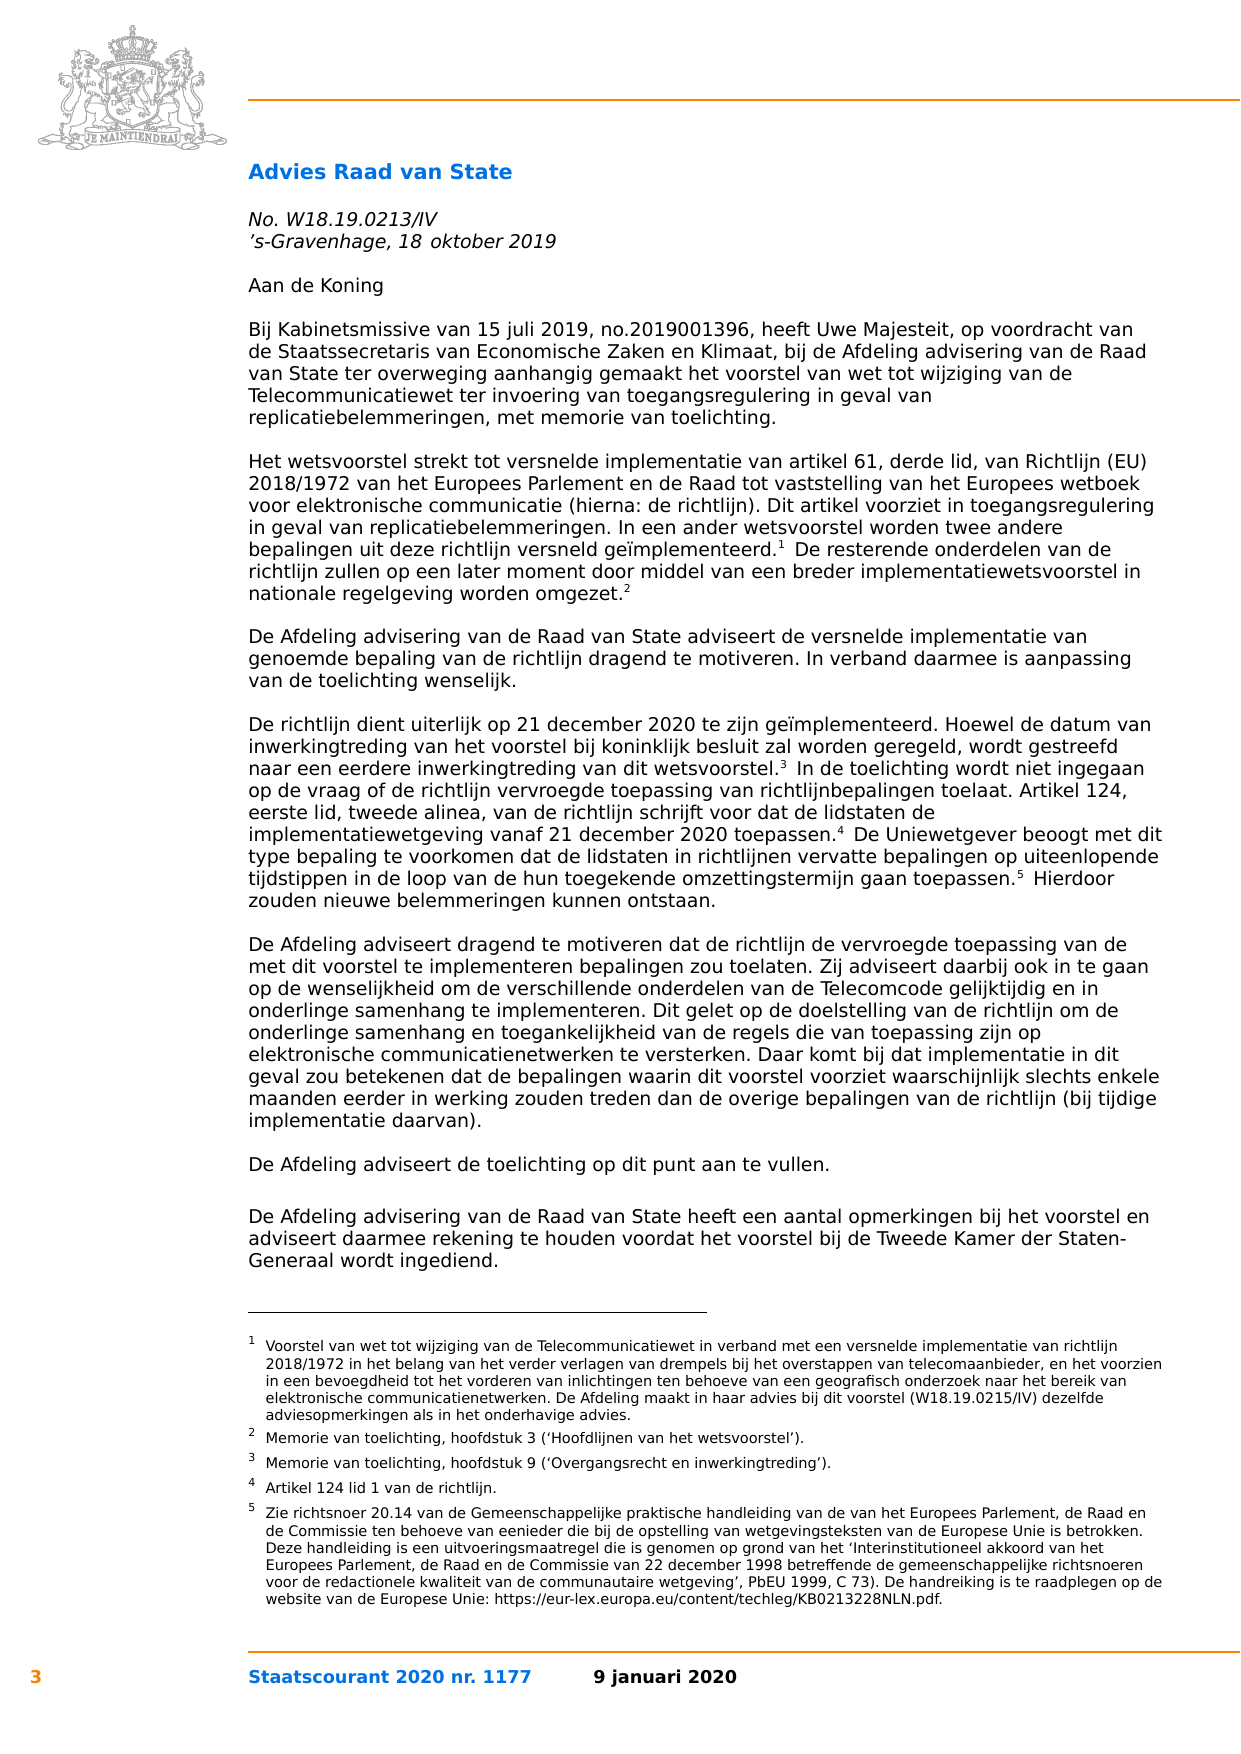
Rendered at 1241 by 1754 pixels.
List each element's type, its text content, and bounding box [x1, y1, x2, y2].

text Zie richtsnoer 20.14 van de Gemeenschappelijke praktische handleiding van de van het Europees Parlement, de Raad en de Commissie ten behoeve van eenieder die bij de opstelling van wetgevingsteksten van de Europese Unie is betrokken. Deze handleiding is een uitvoeringsmaatregel die is genomen op grond van het ‘Interinstitutioneel akkoord van het Europees Parlement, de Raad en de Commissie van 22 december 1998 betreffende de gemeenschappelijke richtsnoeren voor de redactionele kwaliteit van de communautaire wetgeving’, PbEU 1999, C 73). De handreiking is te raadplegen op de website van de Europese Unie: https://eur-lex.europa.eu/content/techleg/KB0213228NLN.pdf. [248, 1501, 1163, 1608]
text De Afdeling adviseert dragend te motiveren dat de richtlijn de vervroegde toepassing van de met dit voorstel te implementeren bepalingen zou toelaten. Zij adviseert daarbij ook in te gaan op de wenselijkheid om de verschillende onderdelen van de Telecomcode gelijktijdig en in onderlinge samenhang te implementeren. Dit gelet op de doelstelling van de richtlijn om de onderlinge samenhang en toegankelijkheid van de regels die van toepassing zijn op elektronische communicatienetwerken te versterken. Daar komt bij dat implementatie in dit geval zou betekenen dat de bepalingen waarin dit voorstel voorziet waarschijnlijk slechts enkele maanden eerder in werking zouden treden dan de overige bepalingen van de richtlijn (bij tijdige implementatie daarvan). [248, 934, 1163, 1132]
text Aan de Koning [248, 275, 1163, 297]
text Voorstel van wet tot wijziging van de Telecommunicatiewet in verband met een versnelde implementatie van richtlijn 2018/1972 in het belang van het verder verlagen van drempels bij het overstappen van telecomaanbieder, en het voorzien in een bevoegdheid tot het vorderen van inlichtingen ten behoeve van een geografisch onderzoek naar het bereik van elektronische communicatienetwerken. De Afdeling maakt in haar advies bij dit voorstel (W18.19.0215/IV) dezelfde adviesopmerkingen als in het onderhavige advies. [248, 1334, 1163, 1423]
text De Afdeling advisering van de Raad van State heeft een aantal opmerkingen bij het voorstel en adviseert daarmee rekening te houden voordat het voorstel bij de Tweede Kamer der Staten-Generaal wordt ingediend. [248, 1206, 1163, 1271]
text De Afdeling adviseert de toelichting op dit punt aan te vullen. [248, 1153, 1163, 1176]
text Artikel 124 lid 1 van de richtlijn. [248, 1476, 1163, 1498]
text De Afdeling advisering van de Raad van State adviseert de versnelde implementatie van genoemde bepaling van de richtlijn dragend te motiveren. In verband daarmee is aanpassing van de toelichting wenselijk. [248, 626, 1163, 692]
text ’s-Gravenhage, 18 oktober 2019 [248, 231, 1163, 253]
text Memorie van toelichting, hoofdstuk 9 (‘Overgangsrecht en inwerkingtreding’). [248, 1451, 1163, 1473]
text No. W18.19.0213/IV [248, 209, 1163, 231]
picture [38, 25, 227, 150]
text De richtlijn dient uiterlijk op 21 december 2020 te zijn geïmplementeerd. Hoewel de datum van inwerkingtreding van het voorstel bij koninklijk besluit zal worden geregeld, wordt gestreefd naar een eerdere inwerkingtreding van dit wetsvoorstel. In de toelichting wordt niet ingegaan op de vraag of de richtlijn vervroegde toepassing van richtlijnbepalingen toelaat. Artikel 124, eerste lid, tweede alinea, van de richtlijn schrijft voor dat de lidstaten de implementatiewetgeving vanaf 21 december 2020 toepassen. De Uniewetgever beoogt met dit type bepaling te voorkomen dat de lidstaten in richtlijnen vervatte bepalingen op uiteenlopende tijdstippen in de loop van de hun toegekende omzettingstermijn gaan toepassen. Hierdoor zouden nieuwe belemmeringen kunnen ontstaan. [248, 714, 1163, 912]
subtitle Advies Raad van State [248, 160, 1163, 184]
text Het wetsvoorstel strekt tot versnelde implementatie van artikel 61, derde lid, van Richtlijn (EU) 2018/1972 van het Europees Parlement en de Raad tot vaststelling van het Europees wetboek voor elektronische communicatie (hierna: de richtlijn). Dit artikel voorziet in toegangsregulering in geval van replicatiebelemmeringen. In een ander wetsvoorstel worden twee andere bepalingen uit deze richtlijn versneld geïmplementeerd. De resterende onderdelen van de richtlijn zullen op een later moment door middel van een breder implementatiewetsvoorstel in nationale regelgeving worden omgezet. [248, 451, 1163, 604]
text Memorie van toelichting, hoofdstuk 3 (‘Hoofdlijnen van het wetsvoorstel’). [248, 1426, 1163, 1448]
text Bij Kabinetsmissive van 15 juli 2019, no.2019001396, heeft Uwe Majesteit, op voordracht van de Staatssecretaris van Economische Zaken en Klimaat, bij de Afdeling advisering van de Raad van State ter overweging aanhangig gemaakt het voorstel van wet tot wijziging van de Telecommunicatiewet ter invoering van toegangsregulering in geval van replicatiebelemmeringen, met memorie van toelichting. [248, 319, 1163, 429]
